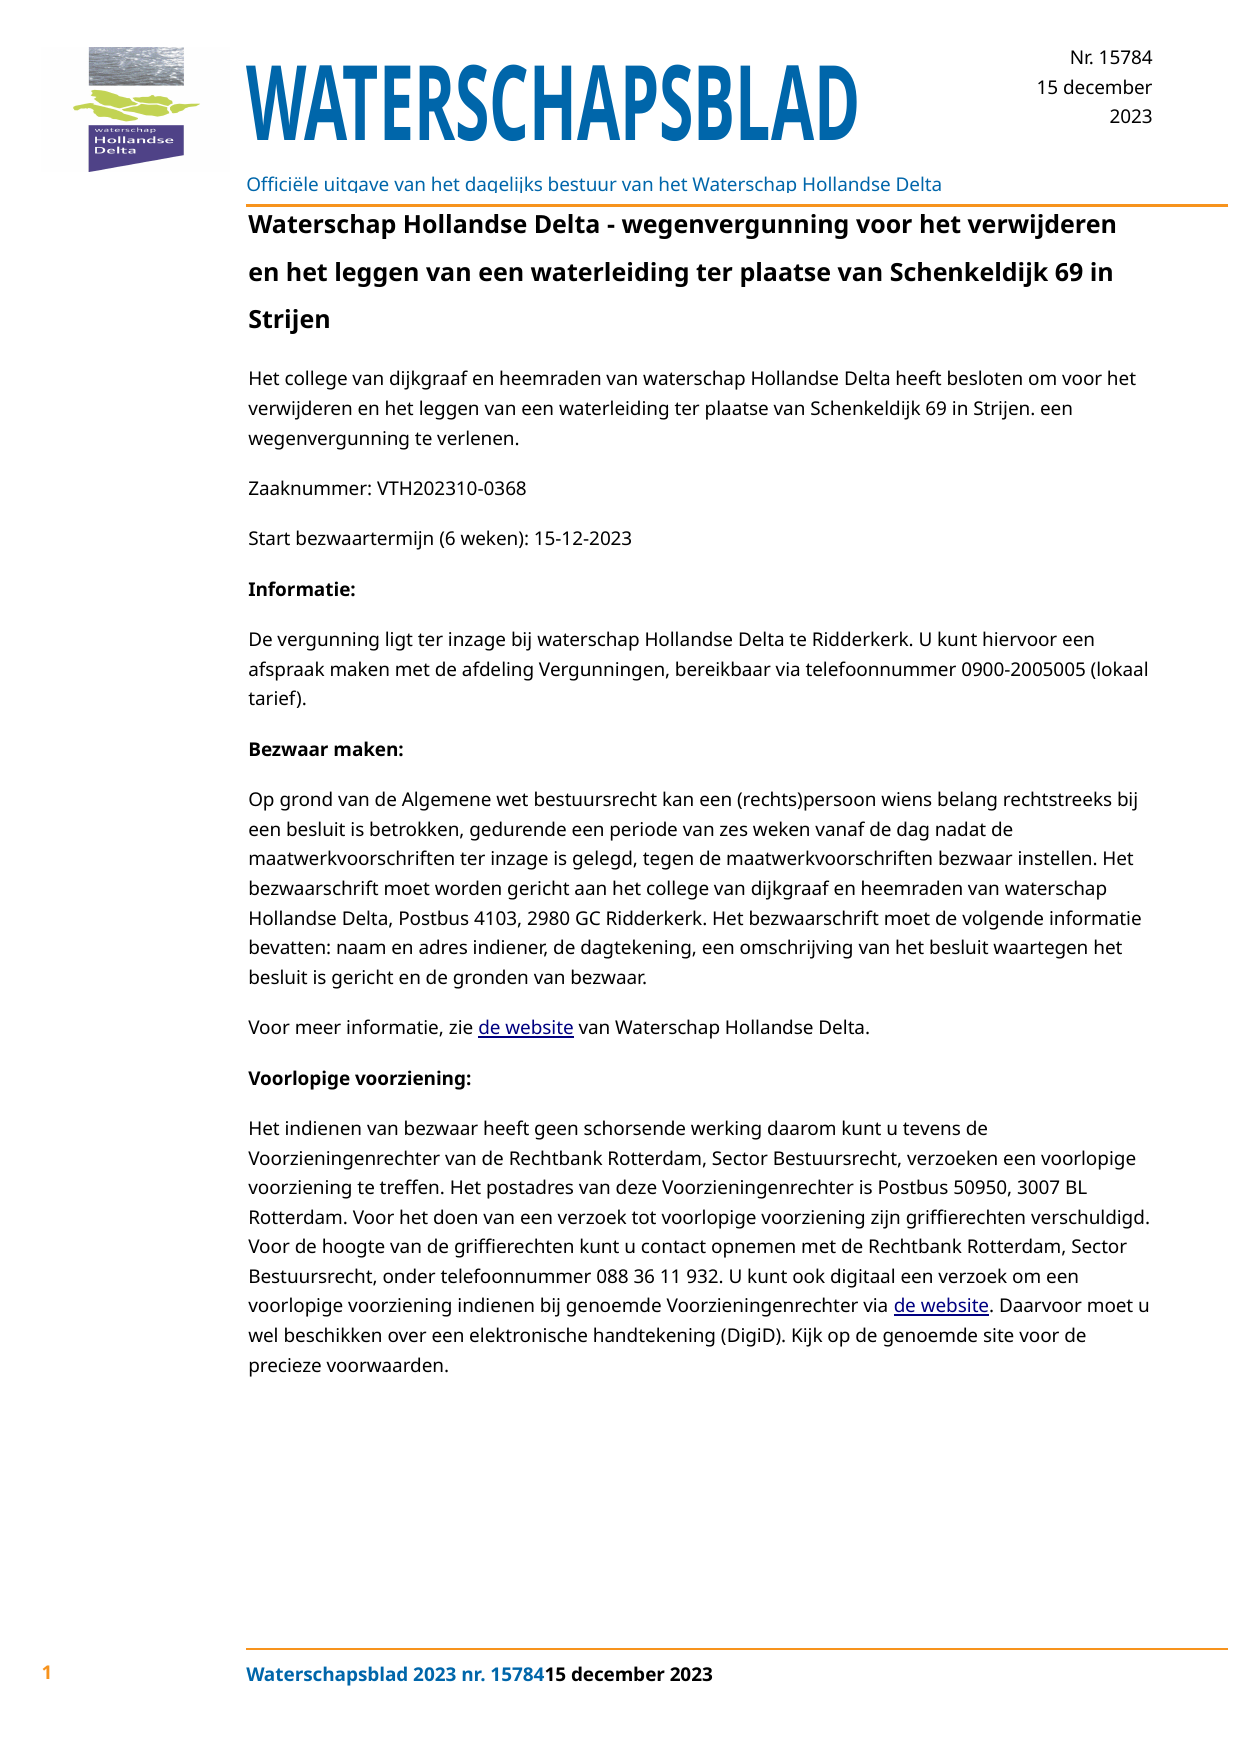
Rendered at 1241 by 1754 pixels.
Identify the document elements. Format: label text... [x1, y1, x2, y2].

text Op grond van de Algemene wet bestuursrecht kan een (rechts)persoon wiens belang rechtstreeks bij een besluit is betrokken, gedurende een periode van zes weken vanaf de dag nadat de maatwerkvoorschriften ter inzage is gelegd, tegen de maatwerkvoorschriften bezwaar instellen. Het bezwaarschrift moet worden gericht aan het college van dijkgraaf en heemraden van waterschap Hollandse Delta, Postbus 4103, 2980 GC Ridderkerk. Het bezwaarschrift moet de volgende informatie bevatten: naam en adres indiener, de dagtekening, een omschrijving van het besluit waartegen het besluit is gericht en de gronden van bezwaar. [248, 786, 1152, 989]
text Bezwaar maken: [248, 736, 1152, 762]
text Waterschap Hollandse Delta - wegenvergunning voor het verwijderen en het leggen van een waterleiding ter plaatse van Schenkeldijk 69 in Strijen [248, 207, 1152, 336]
text Informatie: [248, 576, 1152, 602]
text Zaaknummer: VTH202310-0368 [248, 475, 1152, 501]
text Het college van dijkgraaf en heemraden van waterschap Hollandse Delta heeft besloten om voor het verwijderen en het leggen van een waterleiding ter plaatse van Schenkeldijk 69 in Strijen. een wegenvergunning te verlenen. [248, 366, 1152, 450]
text Voor meer informatie, zie de website van Waterschap Hollandse Delta. [248, 1014, 1152, 1040]
text Start bezwaartermijn (6 weken): 15-12-2023 [248, 526, 1152, 551]
picture [41, 47, 231, 172]
text Voorlopige voorziening: [248, 1065, 1152, 1090]
text De vergunning ligt ter inzage bij waterschap Hollandse Delta te Ridderkerk. U kunt hiervoor een afspraak maken met de afdeling Vergunningen, bereikbaar via telefoonnummer 0900-2005005 (lokaal tarief). [248, 626, 1152, 711]
text Het indienen van bezwaar heeft geen schorsende werking daarom kunt u tevens de Voorzieningenrechter van de Rechtbank Rotterdam, Sector Bestuursrecht, verzoeken een voorlopige voorziening te treffen. Het postadres van deze Voorzieningenrechter is Postbus 50950, 3007 BL Rotterdam. Voor het doen van een verzoek tot voorlopige voorziening zijn griffierechten verschuldigd. Voor de hoogte van de griffierechten kunt u contact opnemen met de Rechtbank Rotterdam, Sector Bestuursrecht, onder telefoonnummer 088 36 11 932. U kunt ook digitaal een verzoek om een voorlopige voorziening indienen bij genoemde Voorzieningenrechter via de website. Daarvoor moet u wel beschikken over een elektronische handtekening (DigiD). Kijk op de genoemde site voor de precieze voorwaarden. [248, 1115, 1152, 1377]
